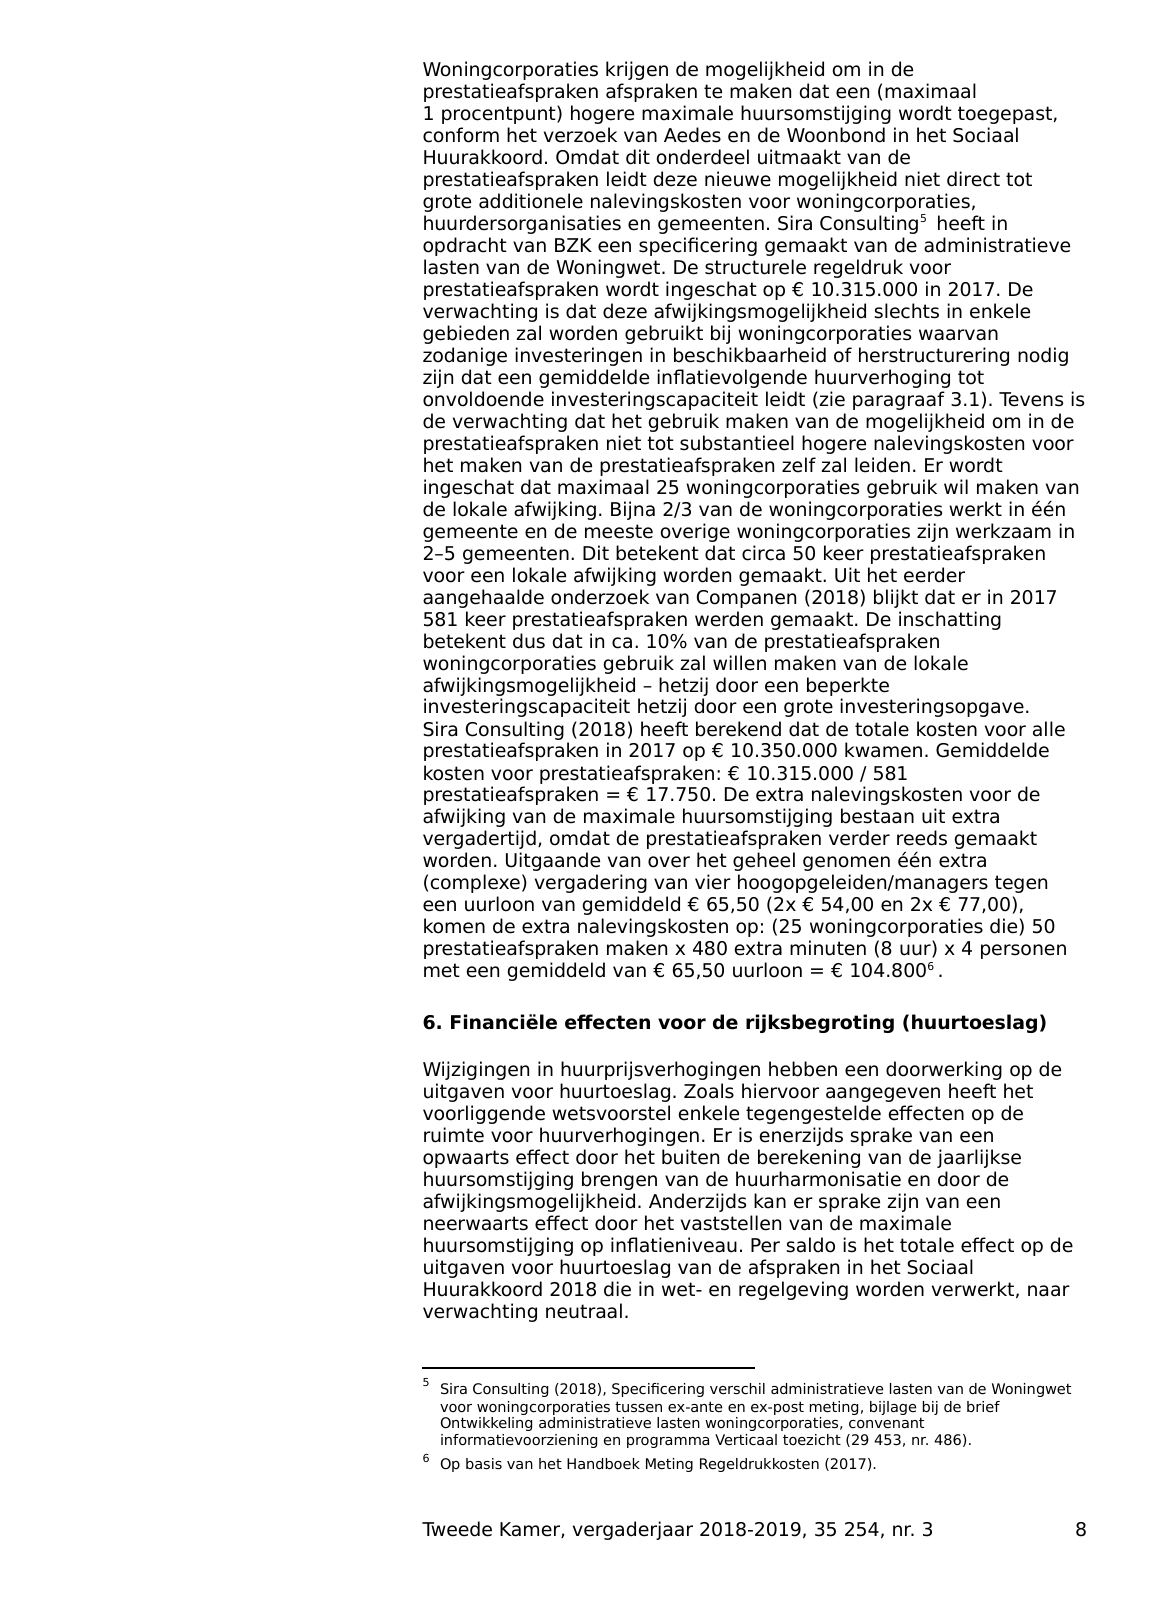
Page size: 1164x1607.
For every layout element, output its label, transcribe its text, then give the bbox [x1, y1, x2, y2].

subtitle 6. Financiële effecten voor de rijksbegroting (huurtoeslag) [422, 1012, 1087, 1034]
text Woningcorporaties krijgen de mogelijkheid om in de prestatieafspraken afspraken te maken dat een (maximaal 1 procentpunt) hogere maximale huursomstijging wordt toegepast, conform het verzoek van Aedes en de Woonbond in het Sociaal Huurakkoord. Omdat dit onderdeel uitmaakt van de prestatieafspraken leidt deze nieuwe mogelijkheid niet direct tot grote additionele nalevingskosten voor woningcorporaties, huurdersorganisaties en gemeenten. Sira Consulting heeft in opdracht van BZK een specificering gemaakt van de administratieve lasten van de Woningwet. De structurele regeldruk voor prestatieafspraken wordt ingeschat op € 10.315.000 in 2017. De verwachting is dat deze afwijkingsmogelijkheid slechts in enkele gebieden zal worden gebruikt bij woningcorporaties waarvan zodanige investeringen in beschikbaarheid of herstructurering nodig zijn dat een gemiddelde inflatievolgende huurverhoging tot onvoldoende investeringscapaciteit leidt (zie paragraaf 3.1). Tevens is de verwachting dat het gebruik maken van de mogelijkheid om in de prestatieafspraken niet tot substantieel hogere nalevingskosten voor het maken van de prestatieafspraken zelf zal leiden. Er wordt ingeschat dat maximaal 25 woningcorporaties gebruik wil maken van de lokale afwijking. Bijna 2/3 van de woningcorporaties werkt in één gemeente en de meeste overige woningcorporaties zijn werkzaam in 2–5 gemeenten. Dit betekent dat circa 50 keer prestatieafspraken voor een lokale afwijking worden gemaakt. Uit het eerder aangehaalde onderzoek van Companen (2018) blijkt dat er in 2017 581 keer prestatieafspraken werden gemaakt. De inschatting betekent dus dat in ca. 10% van de prestatieafspraken woningcorporaties gebruik zal willen maken van de lokale afwijkingsmogelijkheid – hetzij door een beperkte investeringscapaciteit hetzij door een grote investeringsopgave. [422, 59, 1087, 718]
text Wijzigingen in huurprijsverhogingen hebben een doorwerking op de uitgaven voor huurtoeslag. Zoals hiervoor aangegeven heeft het voorliggende wetsvoorstel enkele tegengestelde effecten op de ruimte voor huurverhogingen. Er is enerzijds sprake van een opwaarts effect door het buiten de berekening van de jaarlijkse huursomstijging brengen van de huurharmonisatie en door de afwijkingsmogelijkheid. Anderzijds kan er sprake zijn van een neerwaarts effect door het vaststellen van de maximale huursomstijging op inflatieniveau. Per saldo is het totale effect op de uitgaven voor huurtoeslag van de afspraken in het Sociaal Huurakkoord 2018 die in wet- en regelgeving worden verwerkt, naar verwachting neutraal. [422, 1059, 1087, 1323]
text Sira Consulting (2018) heeft berekend dat de totale kosten voor alle prestatieafspraken in 2017 op € 10.350.000 kwamen. Gemiddelde kosten voor prestatieafspraken: € 10.315.000 / 581 prestatieafspraken = € 17.750. De extra nalevingskosten voor de afwijking van de maximale huursomstijging bestaan uit extra vergadertijd, omdat de prestatieafspraken verder reeds gemaakt worden. Uitgaande van over het geheel genomen één extra (complexe) vergadering van vier hoogopgeleiden/managers tegen een uurloon van gemiddeld € 65,50 (2x € 54,00 en 2x € 77,00), komen de extra nalevingskosten op: (25 woningcorporaties die) 50 prestatieafspraken maken x 480 extra minuten (8 uur) x 4 personen met een gemiddeld van € 65,50 uurloon = € 104.800. [422, 718, 1087, 982]
text Sira Consulting (2018), Specificering verschil administratieve lasten van de Woningwet voor woningcorporaties tussen ex-ante en ex-post meting, bijlage bij de brief Ontwikkeling administratieve lasten woningcorporaties, convenant informatievoorziening en programma Verticaal toezicht (29 453, nr. 486). [422, 1377, 1087, 1449]
text Op basis van het Handboek Meting Regeldrukkosten (2017). [422, 1452, 1087, 1474]
